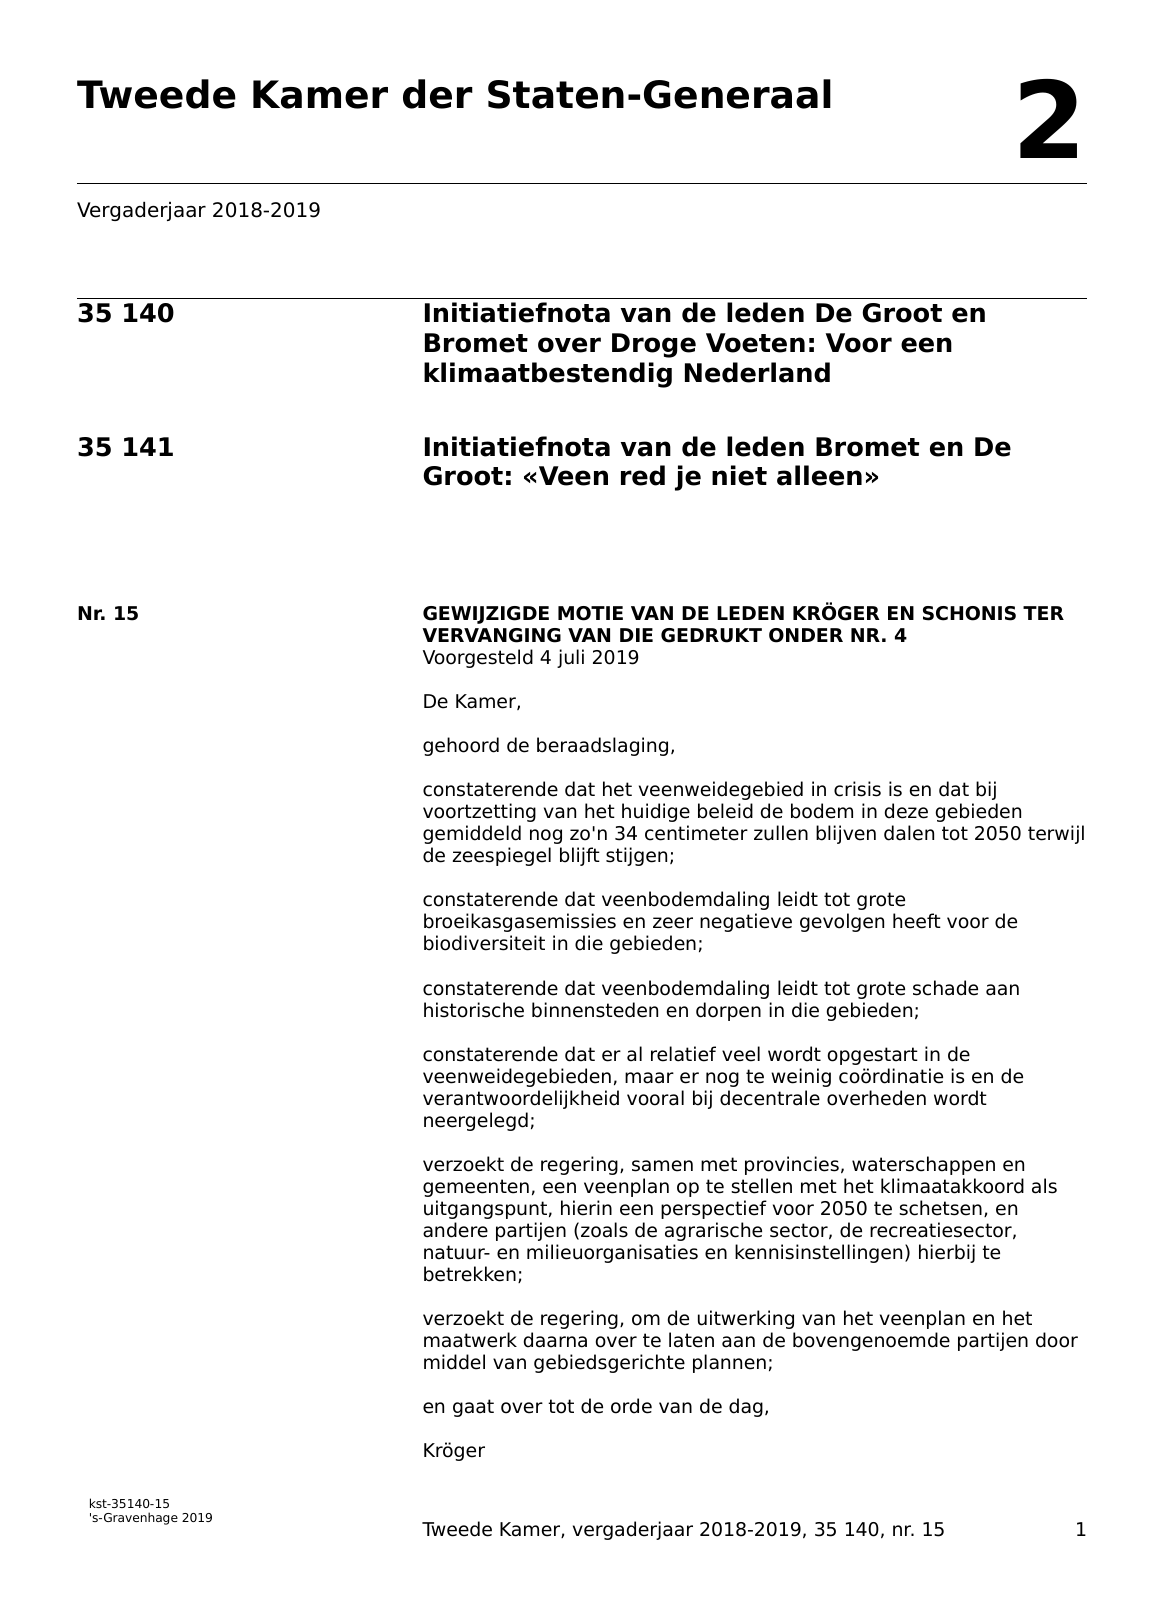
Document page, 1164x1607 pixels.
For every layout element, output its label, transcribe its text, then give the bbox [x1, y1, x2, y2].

text 's-Gravenhage 2019 [88, 1511, 323, 1525]
text verzoekt de regering, om de uitwerking van het veenplan en het maatwerk daarna over te laten aan de bovengenoemde partijen door middel van gebiedsgerichte plannen; [422, 1308, 1087, 1374]
text kst-35140-15 [88, 1497, 323, 1511]
table_header Tweede Kamer der Staten-Generaal [77, 59, 886, 183]
subtitle 35 140 Initiatiefnota van de leden De Groot en Bromet over Droge Voeten: Voor een klimaatbestendig Nederland [77, 299, 1087, 388]
text en gaat over tot de orde van de dag, [422, 1396, 1087, 1418]
text constaterende dat veenbodemdaling leidt tot grote broeikasgasemissies en zeer negatieve gevolgen heeft voor de biodiversiteit in die gebieden; [422, 889, 1087, 955]
text constaterende dat het veenweidegebied in crisis is en dat bij voortzetting van het huidige beleid de bodem in deze gebieden gemiddeld nog zo'n 34 centimeter zullen blijven dalen tot 2050 terwijl de zeespiegel blijft stijgen; [422, 779, 1087, 867]
text verzoekt de regering, samen met provincies, waterschappen en gemeenten, een veenplan op te stellen met het klimaatakkoord als uitgangspunt, hierin een perspectief voor 2050 te schetsen, en andere partijen (zoals de agrarische sector, de recreatiesector, natuur- en milieuorganisaties en kennisinstellingen) hierbij te betrekken; [422, 1154, 1087, 1286]
text constaterende dat veenbodemdaling leidt tot grote schade aan historische binnensteden en dorpen in die gebieden; [422, 977, 1087, 1021]
table_cell Vergaderjaar 2018-2019 [77, 184, 1087, 298]
text constaterende dat er al relatief veel wordt opgestart in de veenweidegebieden, maar er nog te weinig coördinatie is en de verantwoordelijkheid vooral bij decentrale overheden wordt neergelegd; [422, 1044, 1087, 1132]
subtitle Nr. 15 GEWIJZIGDE MOTIE VAN DE LEDEN KRÖGER EN SCHONIS TER VERVANGING VAN DIE GEDRUKT ONDER NR. 4 [77, 603, 1087, 647]
text Voorgesteld 4 juli 2019 [422, 647, 1087, 669]
text De Kamer, [422, 691, 1087, 713]
text Kröger [422, 1440, 1087, 1462]
table_header 2 [886, 59, 1087, 183]
subtitle 35 141 Initiatiefnota van de leden Bromet en De Groot: «Veen red je niet alleen» [77, 432, 1087, 492]
text gehoord de beraadslaging, [422, 735, 1087, 757]
